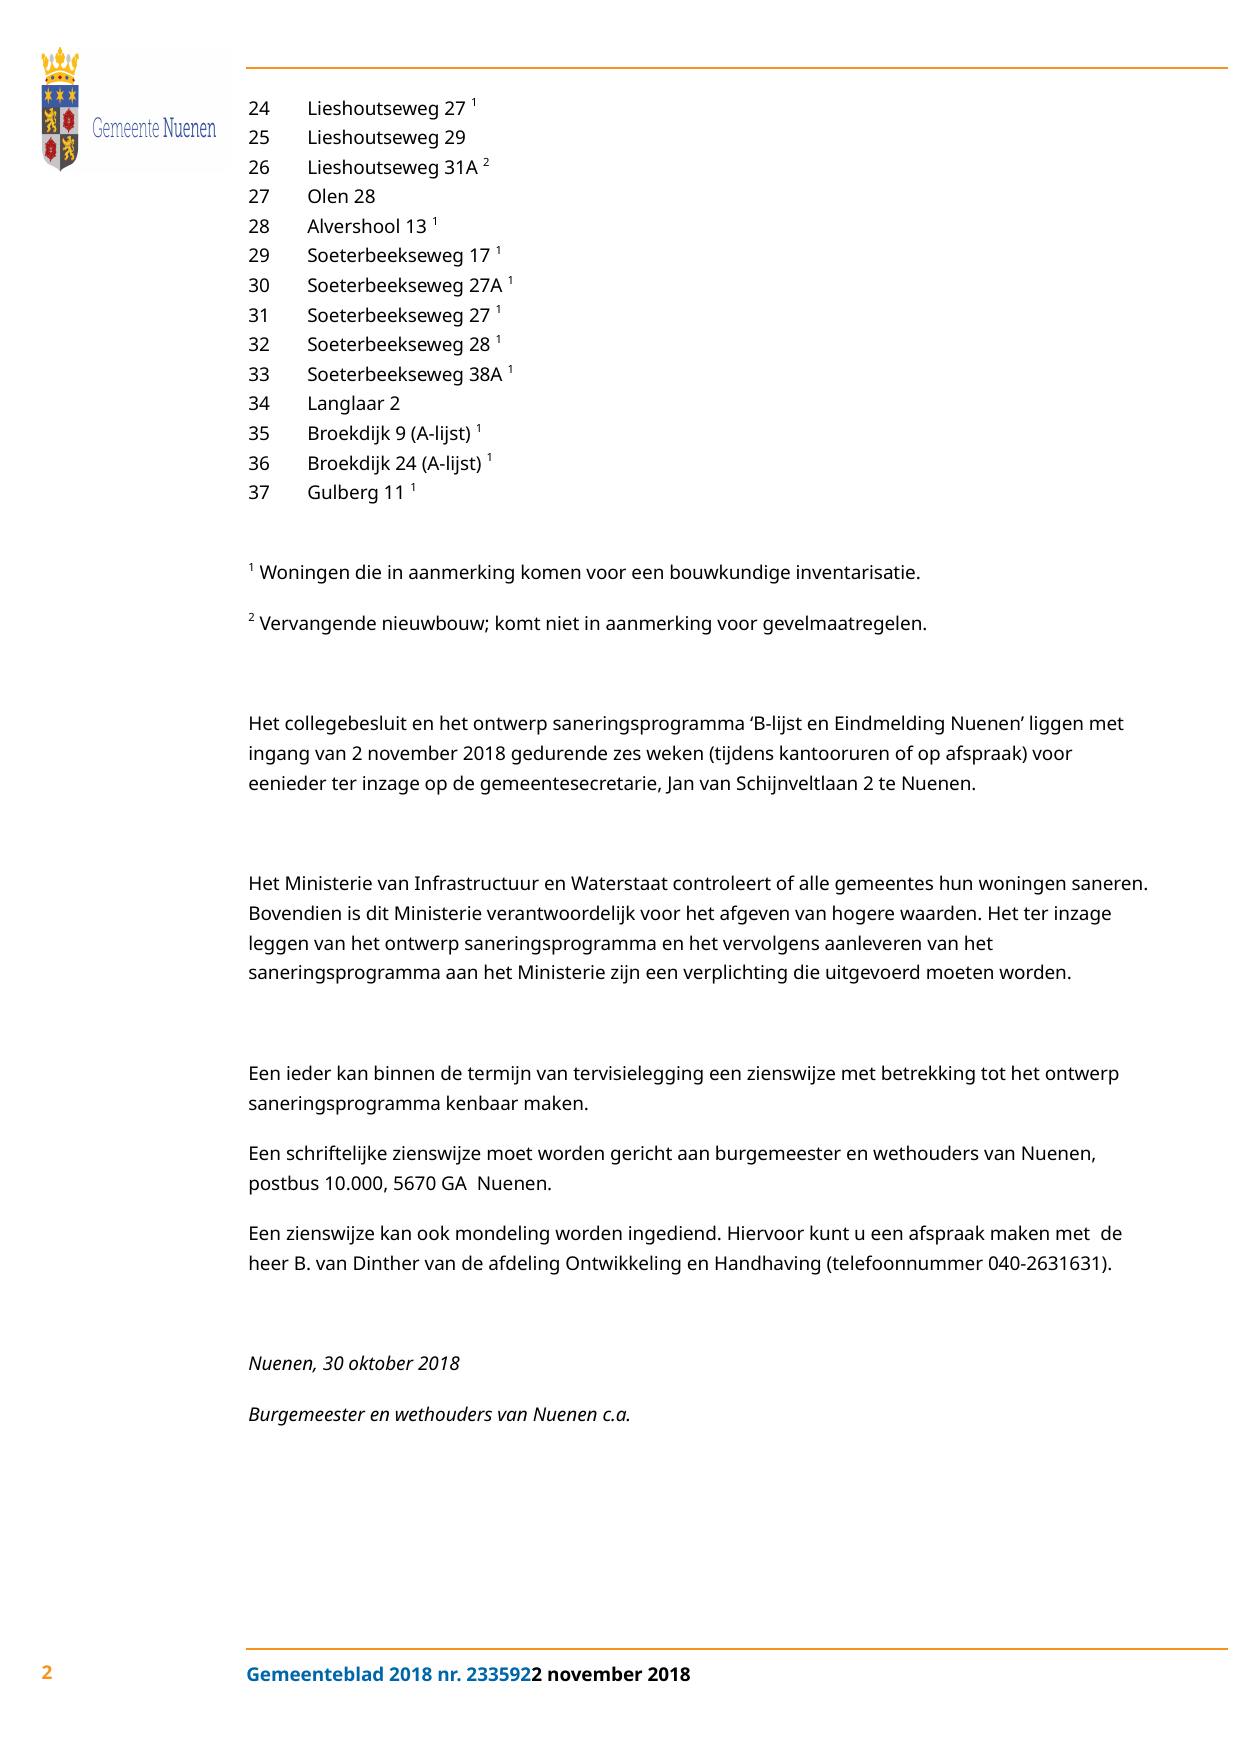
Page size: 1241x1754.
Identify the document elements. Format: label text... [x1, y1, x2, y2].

text Een zienswijze kan ook mondeling worden ingediend. Hiervoor kunt u een afspraak maken met de heer B. van Dinther van de afdeling Ontwikkeling en Handhaving (telefoonnummer 040-2631631). [248, 1220, 1152, 1276]
list Broekdijk 24 (A-lijst) 1 [248, 450, 1152, 476]
list Alvershool 13 1 [248, 213, 1152, 239]
text Burgemeester en wethouders van Nuenen c.a. [248, 1401, 1152, 1427]
list Olen 28 [248, 183, 1152, 209]
list Gulberg 11 1 [248, 479, 1152, 505]
list Soeterbeekseweg 38A 1 [248, 361, 1152, 387]
text Het Ministerie van Infrastructuur en Waterstaat controleert of alle gemeentes hun woningen saneren. Bovendien is dit Ministerie verantwoordelijk voor het afgeven van hogere waarden. Het ter inzage leggen van het ontwerp saneringsprogramma en het vervolgens aanleveren van het saneringsprogramma aan het Ministerie zijn een verplichting die uitgevoerd moeten worden. [248, 871, 1152, 985]
list Lieshoutseweg 27 1 [248, 95, 1152, 121]
list Soeterbeekseweg 27 1 [248, 302, 1152, 328]
text Een schriftelijke zienswijze moet worden gericht aan burgemeester en wethouders van Nuenen, postbus 10.000, 5670 GA Nuenen. [248, 1140, 1152, 1196]
list Soeterbeekseweg 27A 1 [248, 272, 1152, 298]
picture [41, 47, 231, 172]
list Soeterbeekseweg 17 1 [248, 243, 1152, 268]
text Het collegebesluit en het ontwerp saneringsprogramma ‘B-lijst en Eindmelding Nuenen’ liggen met ingang van 2 november 2018 gedurende zes weken (tijdens kantooruren of op afspraak) voor eenieder ter inzage op de gemeentesecretarie, Jan van Schijnveltlaan 2 te Nuenen. [248, 711, 1152, 796]
list Lieshoutseweg 29 [248, 124, 1152, 150]
text Nuenen, 30 oktober 2018 [248, 1351, 1152, 1376]
list Broekdijk 9 (A-lijst) 1 [248, 420, 1152, 446]
list Soeterbeekseweg 28 1 [248, 331, 1152, 357]
text 1 Woningen die in aanmerking komen voor een bouwkundige inventarisatie. [248, 559, 1152, 585]
list Lieshoutseweg 31A 2 [248, 154, 1152, 180]
text 2 Vervangende nieuwbouw; komt niet in aanmerking voor gevelmaatregelen. [248, 610, 1152, 636]
text Een ieder kan binnen de termijn van tervisielegging een zienswijze met betrekking tot het ontwerp saneringsprogramma kenbaar maken. [248, 1060, 1152, 1116]
list Langlaar 2 [248, 391, 1152, 416]
